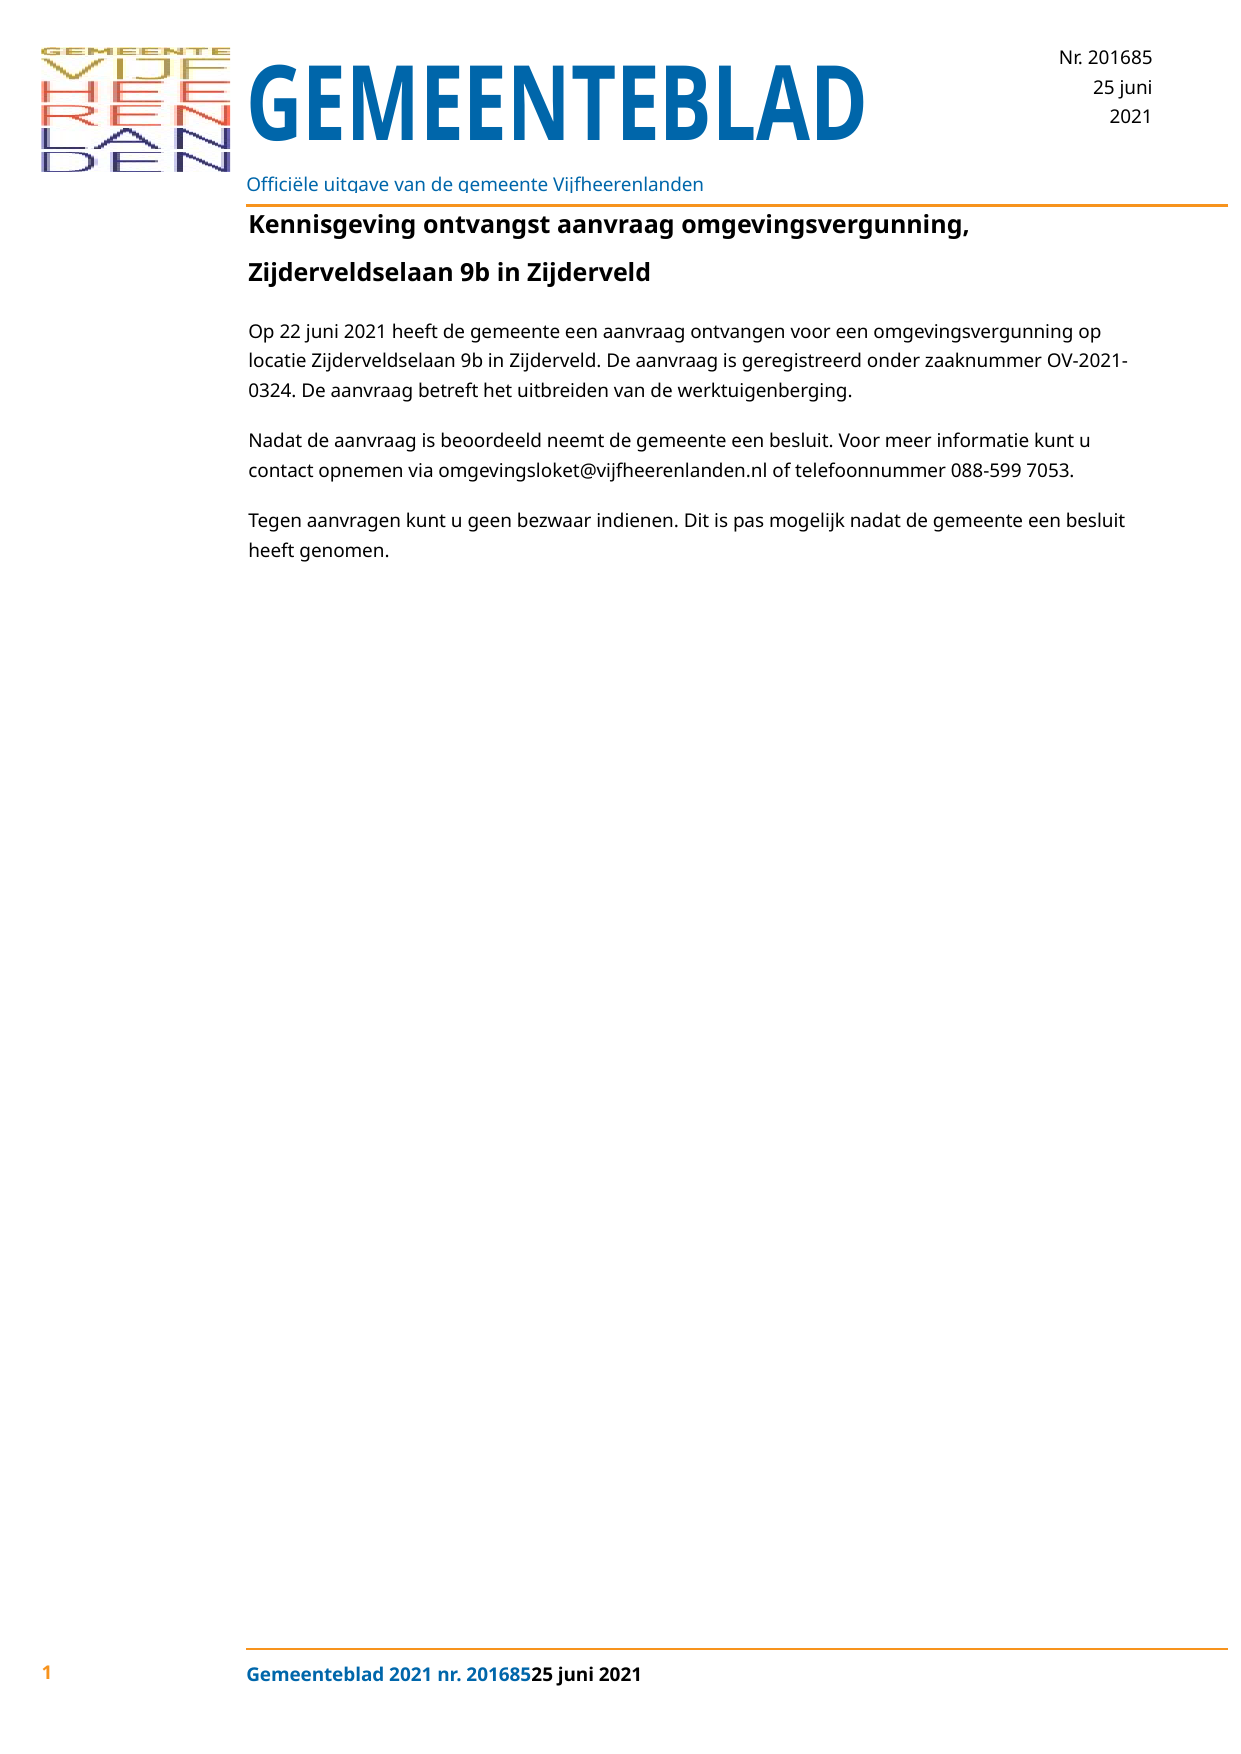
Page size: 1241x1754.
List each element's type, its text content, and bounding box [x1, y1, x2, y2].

text Kennisgeving ontvangst aanvraag omgevingsvergunning, Zijderveldselaan 9b in Zijderveld [248, 207, 1152, 288]
text Nadat de aanvraag is beoordeeld neemt de gemeente een besluit. Voor meer informatie kunt u contact opnemen via omgevingsloket@vijfheerenlanden.nl of telefoonnummer 088-599 7053. [248, 427, 1152, 483]
text Tegen aanvragen kunt u geen bezwaar indienen. Dit is pas mogelijk nadat de gemeente een besluit heeft genomen. [248, 507, 1152, 563]
picture [41, 47, 231, 172]
text Op 22 juni 2021 heeft de gemeente een aanvraag ontvangen voor een omgevingsvergunning op locatie Zijderveldselaan 9b in Zijderveld. De aanvraag is geregistreerd onder zaaknummer OV-2021-0324. De aanvraag betreft het uitbreiden van de werktuigenberging. [248, 318, 1152, 403]
